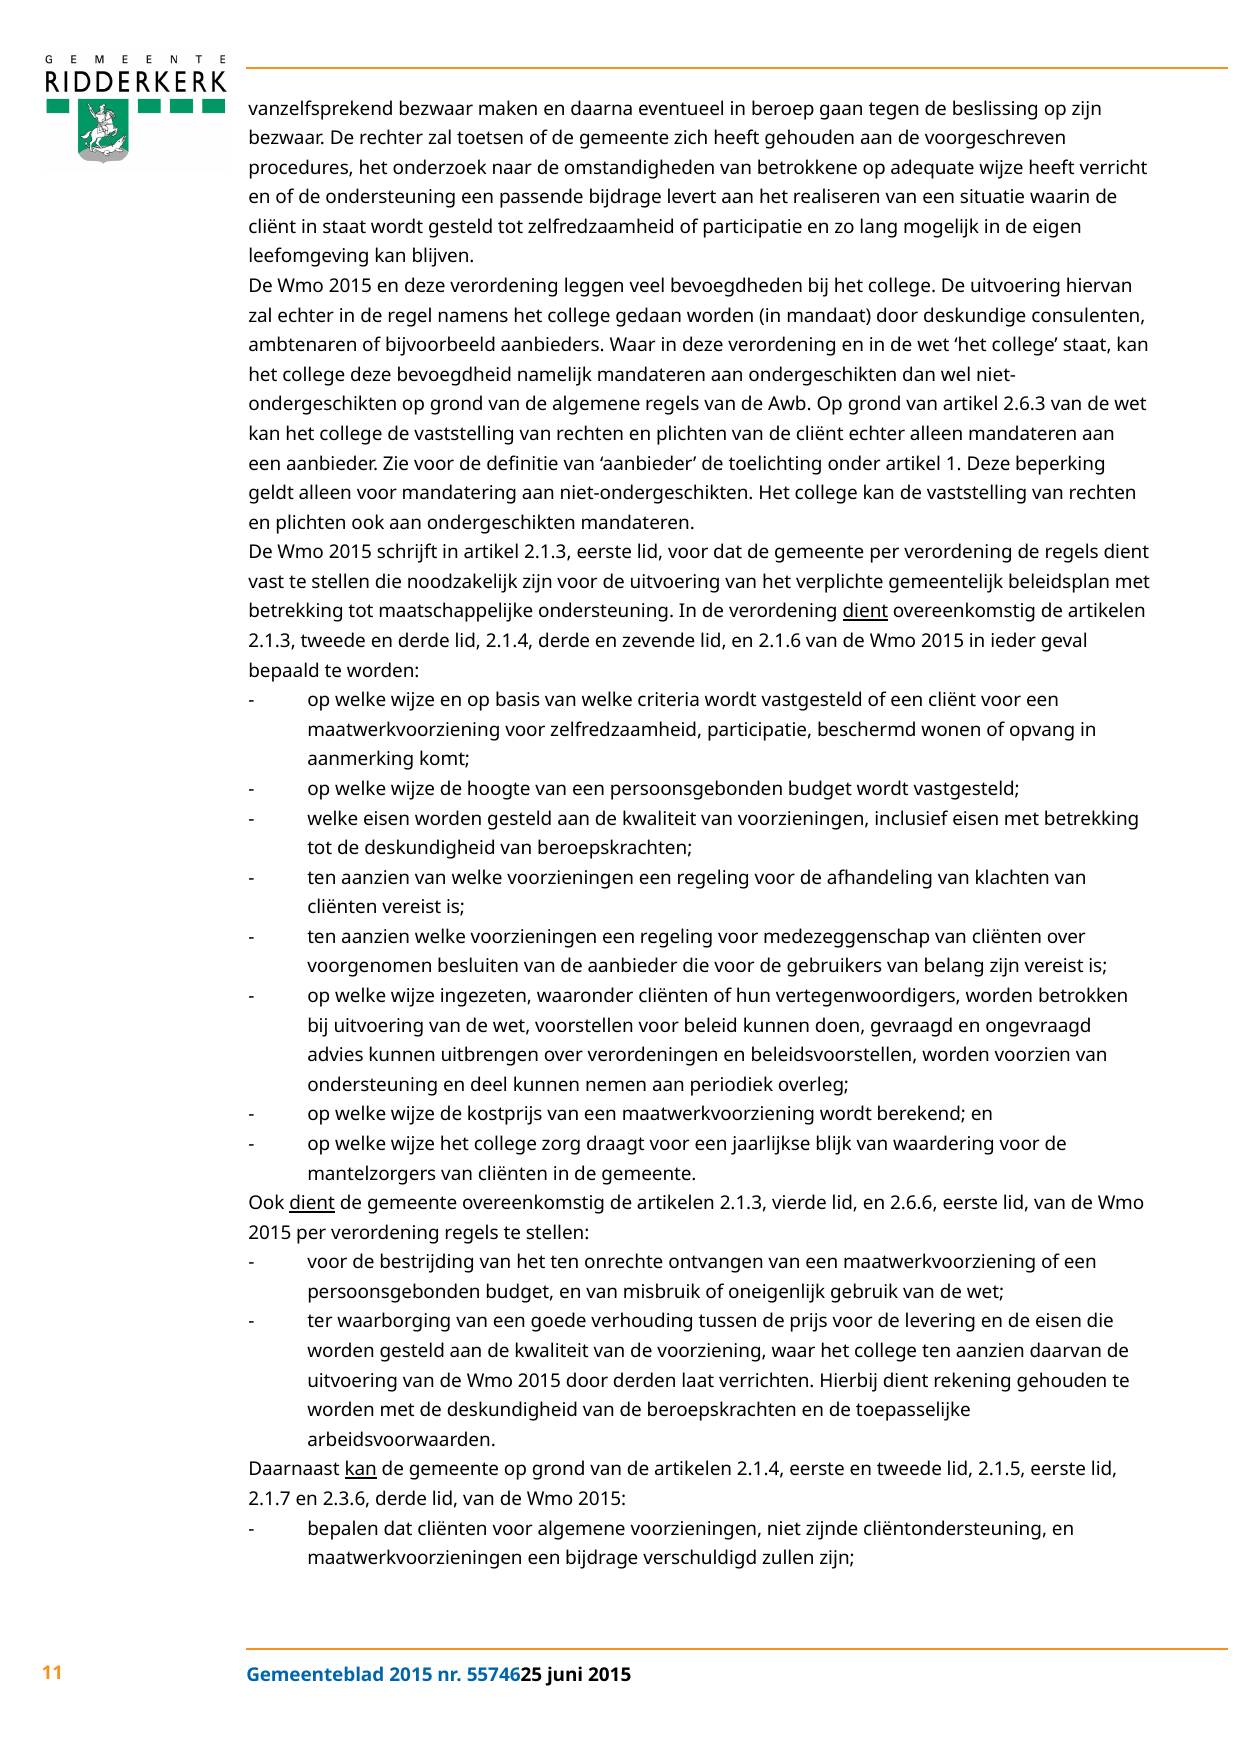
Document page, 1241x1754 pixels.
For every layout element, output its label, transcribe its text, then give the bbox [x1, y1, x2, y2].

list welke eisen worden gesteld aan de kwaliteit van voorzieningen, inclusief eisen met betrekking tot de deskundigheid van beroepskrachten; [248, 805, 1152, 860]
list ten aanzien welke voorzieningen een regeling voor medezeggenschap van cliënten over voorgenomen besluiten van de aanbieder die voor de gebruikers van belang zijn vereist is; [248, 923, 1152, 978]
list op welke wijze en op basis van welke criteria wordt vastgesteld of een cliënt voor een maatwerkvoorziening voor zelfredzaamheid, participatie, beschermd wonen of opvang in aanmerking komt; [248, 686, 1152, 771]
list bepalen dat cliënten voor algemene voorzieningen, niet zijnde cliëntondersteuning, en maatwerkvoorzieningen een bijdrage verschuldigd zullen zijn; [248, 1515, 1152, 1570]
list ten aanzien van welke voorzieningen een regeling voor de afhandeling van klachten van cliënten vereist is; [248, 864, 1152, 919]
list ter waarborging van een goede verhouding tussen de prijs voor de levering en de eisen die worden gesteld aan de kwaliteit van de voorziening, waar het college ten aanzien daarvan de uitvoering van de Wmo 2015 door derden laat verrichten. Hierbij dient rekening gehouden te worden met de deskundigheid van de beroepskrachten en de toepasselijke arbeidsvoorwaarden. [248, 1308, 1152, 1452]
text Ook dient de gemeente overeenkomstig de artikelen 2.1.3, vierde lid, en 2.6.6, eerste lid, van de Wmo 2015 per verordening regels te stellen: [248, 1189, 1152, 1245]
text De Wmo 2015 schrijft in artikel 2.1.3, eerste lid, voor dat de gemeente per verordening de regels dient vast te stellen die noodzakelijk zijn voor de uitvoering van het verplichte gemeentelijk beleidsplan met betrekking tot maatschappelijke ondersteuning. In de verordening dient overeenkomstig de artikelen 2.1.3, tweede en derde lid, 2.1.4, derde en zevende lid, en 2.1.6 van de Wmo 2015 in ieder geval bepaald te worden: [248, 538, 1152, 683]
list op welke wijze de kostprijs van een maatwerkvoorziening wordt berekend; en [248, 1101, 1152, 1126]
list op welke wijze het college zorg draagt voor een jaarlijkse blijk van waardering voor de mantelzorgers van cliënten in de gemeente. [248, 1130, 1152, 1186]
list voor de bestrijding van het ten onrechte ontvangen van een maatwerkvoorziening of een persoonsgebonden budget, en van misbruik of oneigenlijk gebruik van de wet; [248, 1248, 1152, 1304]
picture [41, 47, 231, 172]
text vanzelfsprekend bezwaar maken en daarna eventueel in beroep gaan tegen de beslissing op zijn bezwaar. De rechter zal toetsen of de gemeente zich heeft gehouden aan de voorgeschreven procedures, het onderzoek naar de omstandigheden van betrokkene op adequate wijze heeft verricht en of de ondersteuning een passende bijdrage levert aan het realiseren van een situatie waarin de cliënt in staat wordt gesteld tot zelfredzaamheid of participatie en zo lang mogelijk in de eigen leefomgeving kan blijven. [248, 95, 1152, 268]
list op welke wijze ingezeten, waaronder cliënten of hun vertegenwoordigers, worden betrokken bij uitvoering van de wet, voorstellen voor beleid kunnen doen, gevraagd en ongevraagd advies kunnen uitbrengen over verordeningen en beleidsvoorstellen, worden voorzien van ondersteuning en deel kunnen nemen aan periodiek overleg; [248, 982, 1152, 1097]
text Daarnaast kan de gemeente op grond van de artikelen 2.1.4, eerste en tweede lid, 2.1.5, eerste lid, 2.1.7 en 2.3.6, derde lid, van de Wmo 2015: [248, 1456, 1152, 1511]
text De Wmo 2015 en deze verordening leggen veel bevoegdheden bij het college. De uitvoering hiervan zal echter in de regel namens het college gedaan worden (in mandaat) door deskundige consulenten, ambtenaren of bijvoorbeeld aanbieders. Waar in deze verordening en in de wet ‘het college’ staat, kan het college deze bevoegdheid namelijk mandateren aan ondergeschikten dan wel niet-ondergeschikten op grond van de algemene regels van de Awb. Op grond van artikel 2.6.3 van de wet kan het college de vaststelling van rechten en plichten van de cliënt echter alleen mandateren aan een aanbieder. Zie voor de definitie van ‘aanbieder’ de toelichting onder artikel 1. Deze beperking geldt alleen voor mandatering aan niet-ondergeschikten. Het college kan de vaststelling van rechten en plichten ook aan ondergeschikten mandateren. [248, 272, 1152, 535]
list op welke wijze de hoogte van een persoonsgebonden budget wordt vastgesteld; [248, 775, 1152, 801]
